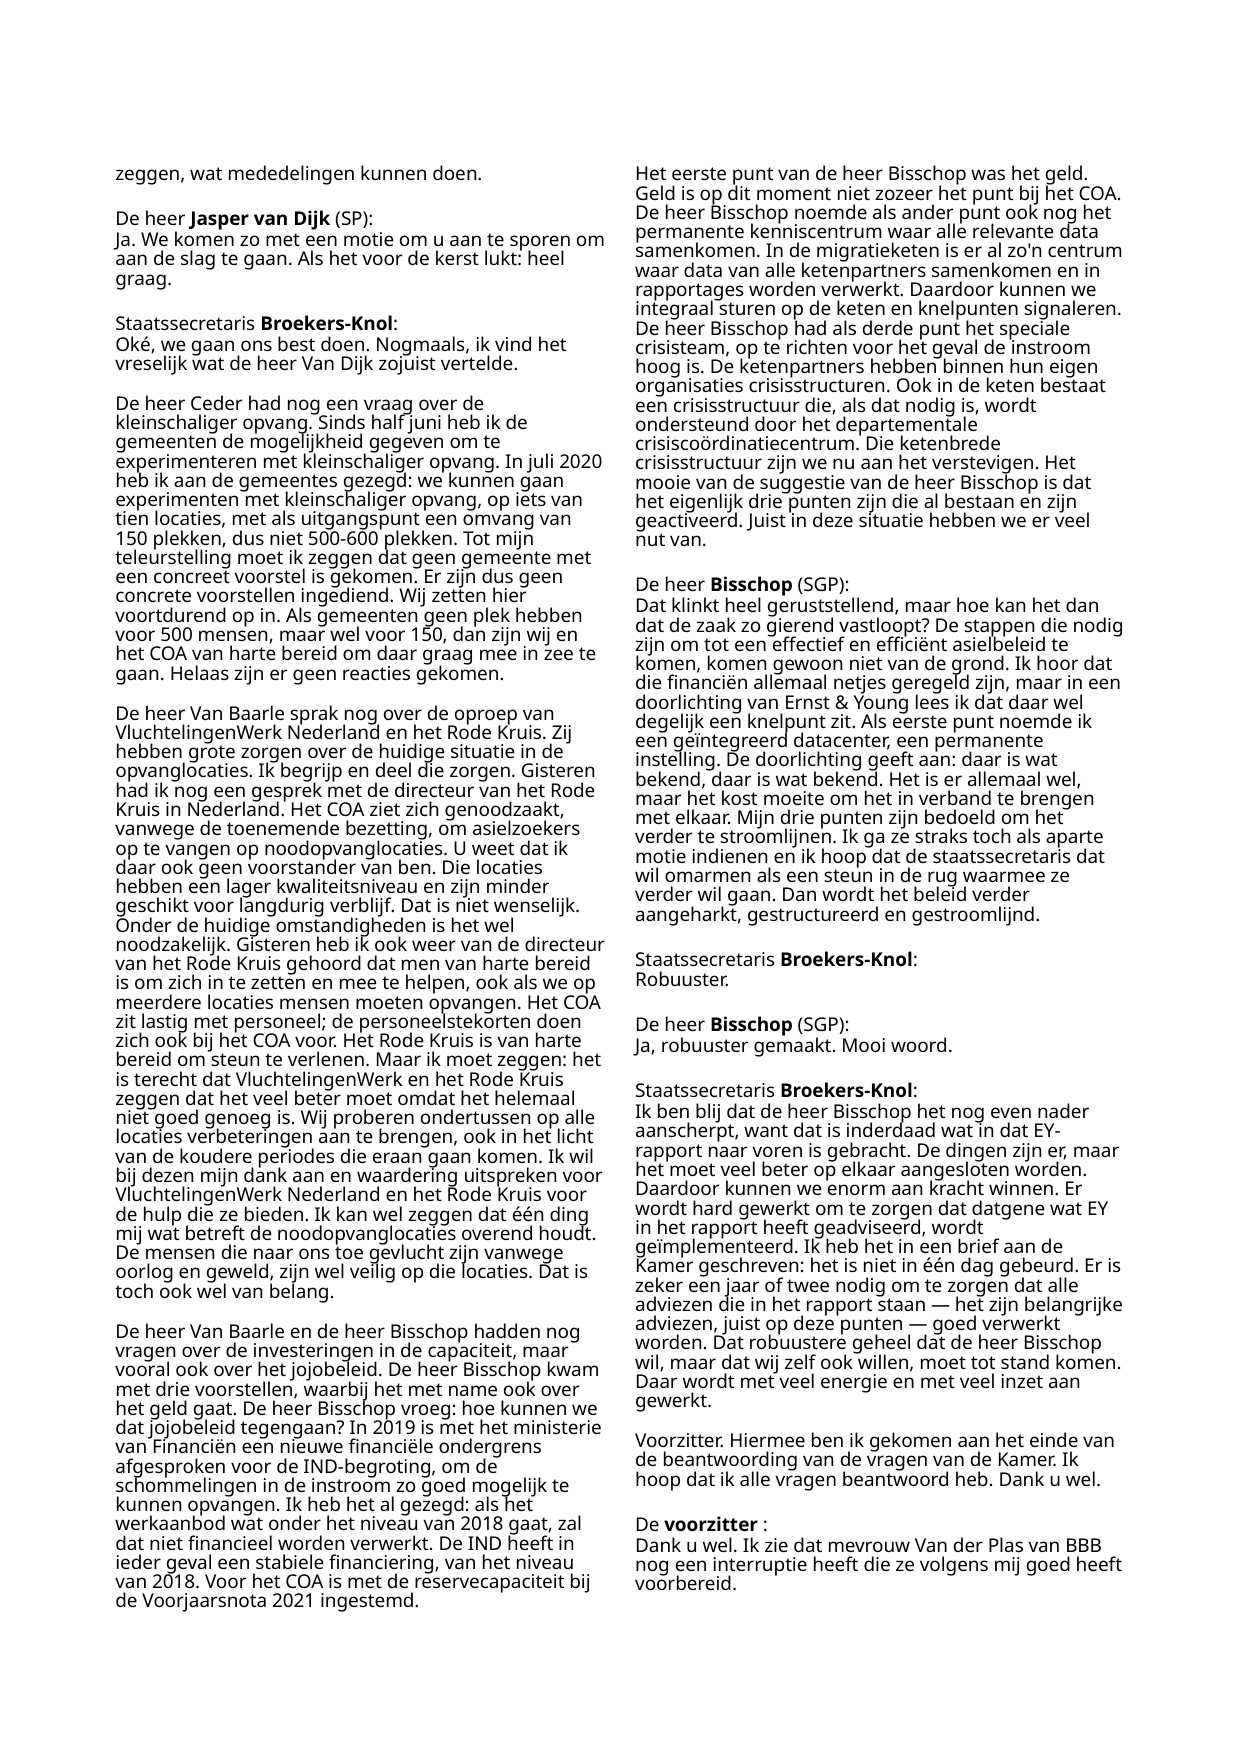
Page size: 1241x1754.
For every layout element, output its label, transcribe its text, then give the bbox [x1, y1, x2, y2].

text Oké, we gaan ons best doen. Nogmaals, ik vind het vreselijk wat de heer Van Dijk zojuist vertelde. [115, 336, 605, 374]
text Staatssecretaris Broekers-Knol: [115, 310, 605, 336]
text De heer Van Baarle sprak nog over de oproep van VluchtelingenWerk Nederland en het Rode Kruis. Zij hebben grote zorgen over de huidige situatie in de opvanglocaties. Ik begrijp en deel die zorgen. Gisteren had ik nog een gesprek met de directeur van het Rode Kruis in Nederland. Het COA ziet zich genoodzaakt, vanwege de toenemende bezetting, om asielzoekers op te vangen op noodopvanglocaties. U weet dat ik daar ook geen voorstander van ben. Die locaties hebben een lager kwaliteitsniveau en zijn minder geschikt voor langdurig verblijf. Dat is niet wenselijk. Onder de huidige omstandigheden is het wel noodzakelijk. Gisteren heb ik ook weer van de directeur van het Rode Kruis gehoord dat men van harte bereid is om zich in te zetten en mee te helpen, ook als we op meerdere locaties mensen moeten opvangen. Het COA zit lastig met personeel; de personeelstekorten doen zich ook bij het COA voor. Het Rode Kruis is van harte bereid om steun te verlenen. Maar ik moet zeggen: het is terecht dat VluchtelingenWerk en het Rode Kruis zeggen dat het veel beter moet omdat het helemaal niet goed genoeg is. Wij proberen ondertussen op alle locaties verbeteringen aan te brengen, ook in het licht van de koudere periodes die eraan gaan komen. Ik wil bij dezen mijn dank aan en waardering uitspreken voor VluchtelingenWerk Nederland en het Rode Kruis voor de hulp die ze bieden. Ik kan wel zeggen dat één ding mij wat betreft de noodopvanglocaties overend houdt. De mensen die naar ons toe gevlucht zijn vanwege oorlog en geweld, zijn wel veilig op die locaties. Dat is toch ook wel van belang. [115, 704, 605, 1302]
text De heer Ceder had nog een vraag over de kleinschaliger opvang. Sinds half juni heb ik de gemeenten de mogelijkheid gegeven om te experimenteren met kleinschaliger opvang. In juli 2020 heb ik aan de gemeentes gezegd: we kunnen gaan experimenten met kleinschaliger opvang, op iets van tien locaties, met als uitgangspunt een omvang van 150 plekken, dus niet 500-600 plekken. Tot mijn teleurstelling moet ik zeggen dat geen gemeente met een concreet voorstel is gekomen. Er zijn dus geen concrete voorstellen ingediend. Wij zetten hier voortdurend op in. Als gemeenten geen plek hebben voor 500 mensen, maar wel voor 150, dan zijn wij en het COA van harte bereid om daar graag mee in zee te gaan. Helaas zijn er geen reacties gekomen. [115, 395, 605, 684]
text De heer Bisschop (SGP): [635, 572, 1125, 597]
text Dank u wel. Ik zie dat mevrouw Van der Plas van BBB nog een interruptie heeft die ze volgens mij goed heeft voorbereid. [635, 1537, 1125, 1594]
text De voorzitter : [635, 1511, 1125, 1537]
text De heer Jasper van Dijk (SP): [115, 205, 605, 231]
text zeggen, wat mededelingen kunnen doen. [115, 165, 605, 184]
text Staatssecretaris Broekers-Knol: [635, 1077, 1125, 1103]
text Ik ben blij dat de heer Bisschop het nog even nader aanscherpt, want dat is inderdaad wat in dat EY-rapport naar voren is gebracht. De dingen zijn er, maar het moet veel beter op elkaar aangesloten worden. Daardoor kunnen we enorm aan kracht winnen. Er wordt hard gewerkt om te zorgen dat datgene wat EY in het rapport heeft geadviseerd, wordt geïmplementeerd. Ik heb het in een brief aan de Kamer geschreven: het is niet in één dag gebeurd. Er is zeker een jaar of twee nodig om te zorgen dat alle adviezen die in het rapport staan — het zijn belangrijke adviezen, juist op deze punten — goed verwerkt worden. Dat robuustere geheel dat de heer Bisschop wil, maar dat wij zelf ook willen, moet tot stand komen. Daar wordt met veel energie en met veel inzet aan gewerkt. [635, 1103, 1125, 1411]
text De heer Van Baarle en de heer Bisschop hadden nog vragen over de investeringen in de capaciteit, maar vooral ook over het jojobeleid. De heer Bisschop kwam met drie voorstellen, waarbij het met name ook over het geld gaat. De heer Bisschop vroeg: hoe kunnen we dat jojobeleid tegengaan? In 2019 is met het ministerie van Financiën een nieuwe financiële ondergrens afgesproken voor de IND-begroting, om de schommelingen in de instroom zo goed mogelijk te kunnen opvangen. Ik heb het al gezegd: als het werkaanbod wat onder het niveau van 2018 gaat, zal dat niet financieel worden verwerkt. De IND heeft in ieder geval een stabiele financiering, van het niveau van 2018. Voor het COA is met de reservecapaciteit bij de Voorjaarsnota 2021 ingestemd. [115, 1323, 605, 1612]
text Robuuster. [635, 971, 1125, 991]
text Staatssecretaris Broekers-Knol: [635, 946, 1125, 971]
text Dat klinkt heel geruststellend, maar hoe kan het dan dat de zaak zo gierend vastloopt? De stappen die nodig zijn om tot een effectief en efficiënt asielbeleid te komen, komen gewoon niet van de grond. Ik hoor dat die financiën allemaal netjes geregeld zijn, maar in een doorlichting van Ernst & Young lees ik dat daar wel degelijk een knelpunt zit. Als eerste punt noemde ik een geïntegreerd datacenter, een permanente instelling. De doorlichting geeft aan: daar is wat bekend, daar is wat bekend. Het is er allemaal wel, maar het kost moeite om het in verband te brengen met elkaar. Mijn drie punten zijn bedoeld om het verder te stroomlijnen. Ik ga ze straks toch als aparte motie indienen en ik hoop dat de staatssecretaris dat wil omarmen als een steun in de rug waarmee ze verder wil gaan. Dan wordt het beleid verder aangeharkt, gestructureerd en gestroomlijnd. [635, 597, 1125, 925]
text De heer Bisschop (SGP): [635, 1012, 1125, 1037]
text Ja. We komen zo met een motie om u aan te sporen om aan de slag te gaan. Als het voor de kerst lukt: heel graag. [115, 231, 605, 289]
text Het eerste punt van de heer Bisschop was het geld. Geld is op dit moment niet zozeer het punt bij het COA. De heer Bisschop noemde als ander punt ook nog het permanente kenniscentrum waar alle relevante data samenkomen. In de migratieketen is er al zo'n centrum waar data van alle ketenpartners samenkomen en in rapportages worden verwerkt. Daardoor kunnen we integraal sturen op de keten en knelpunten signaleren. De heer Bisschop had als derde punt het speciale crisisteam, op te richten voor het geval de instroom hoog is. De ketenpartners hebben binnen hun eigen organisaties crisisstructuren. Ook in de keten bestaat een crisisstructuur die, als dat nodig is, wordt ondersteund door het departementale crisiscoördinatiecentrum. Die ketenbrede crisisstructuur zijn we nu aan het verstevigen. Het mooie van de suggestie van de heer Bisschop is dat het eigenlijk drie punten zijn die al bestaan en zijn geactiveerd. Juist in deze situatie hebben we er veel nut van. [635, 165, 1125, 551]
text Voorzitter. Hiermee ben ik gekomen aan het einde van de beantwoording van de vragen van de Kamer. Ik hoop dat ik alle vragen beantwoord heb. Dank u wel. [635, 1432, 1125, 1490]
text Ja, robuuster gemaakt. Mooi woord. [635, 1037, 1125, 1057]
